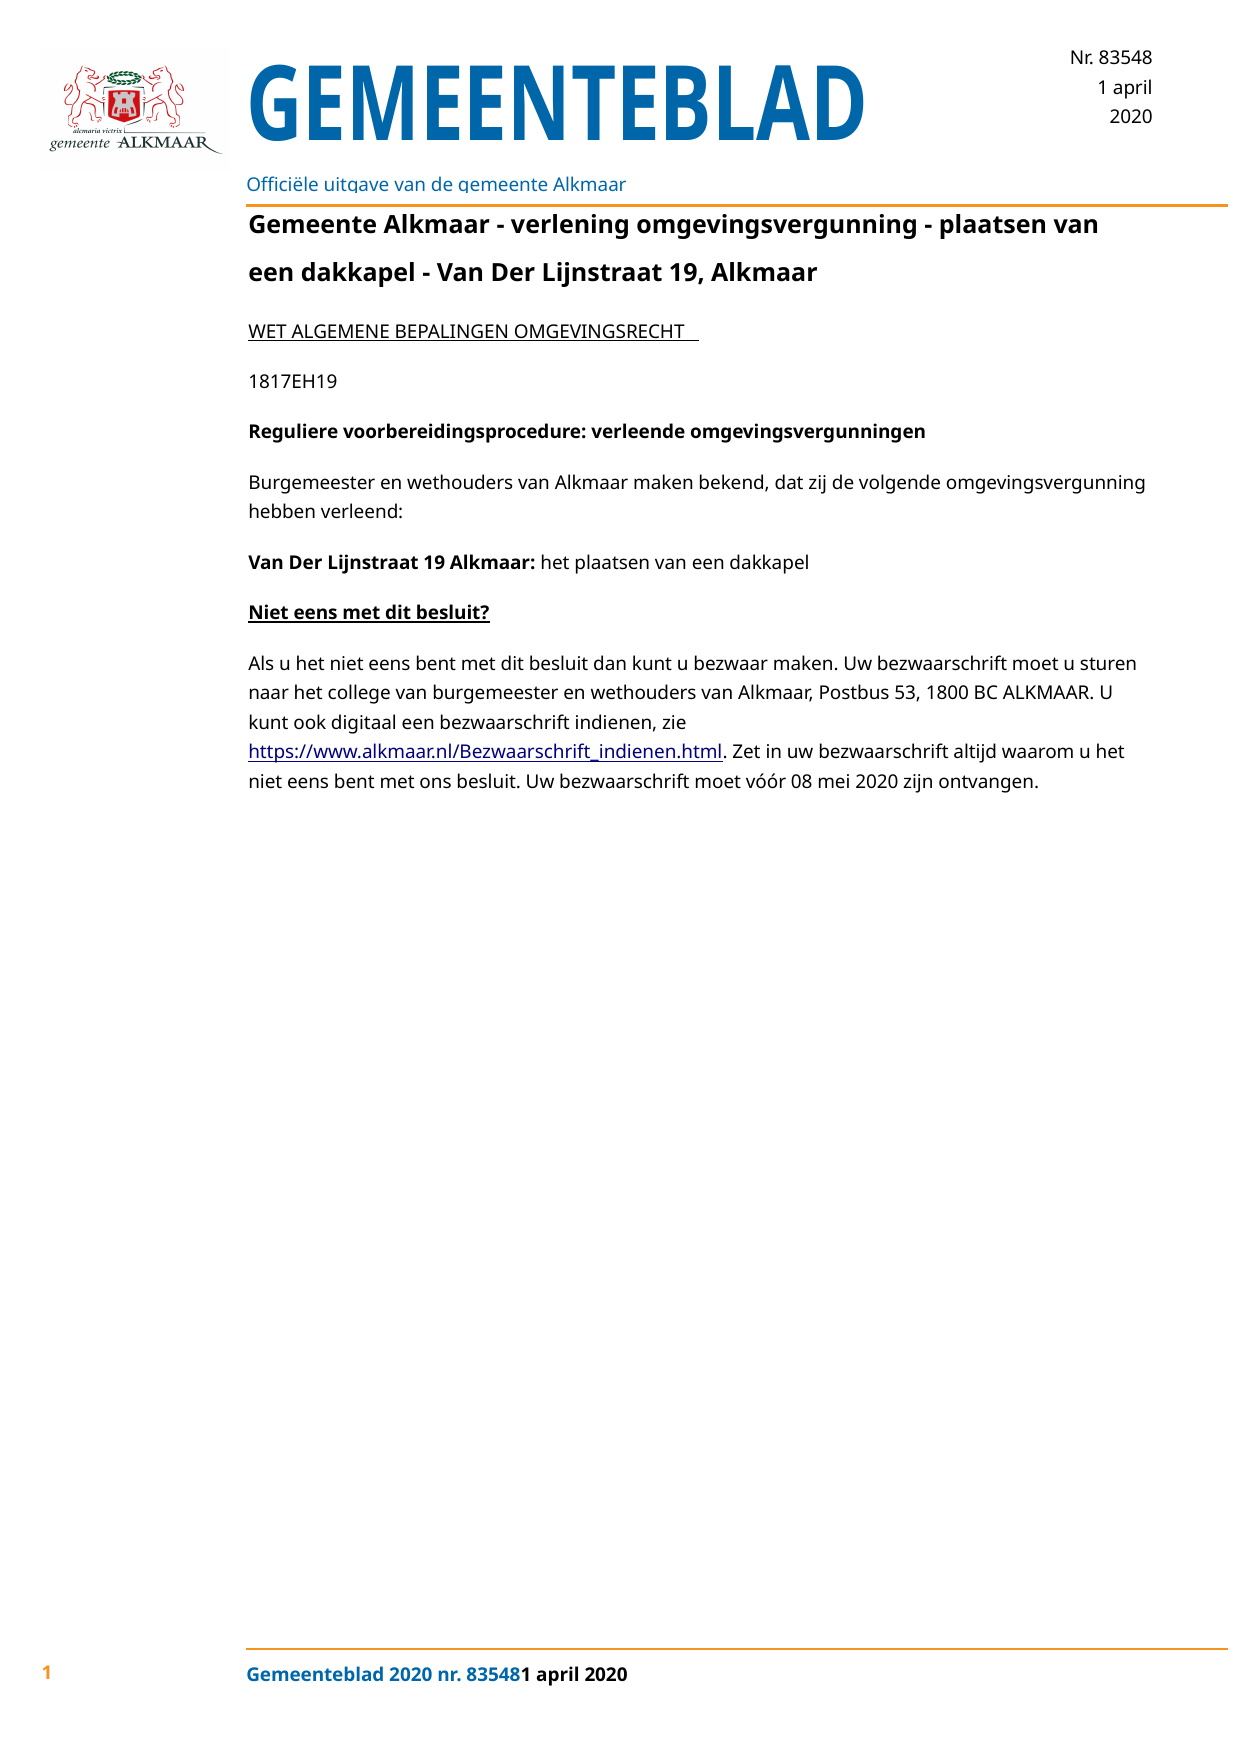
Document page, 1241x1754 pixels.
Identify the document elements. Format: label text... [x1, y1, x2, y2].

text Van Der Lijnstraat 19 Alkmaar: het plaatsen van een dakkapel [248, 549, 1152, 575]
text Gemeente Alkmaar - verlening omgevingsvergunning - plaatsen van een dakkapel - Van Der Lijnstraat 19, Alkmaar [248, 207, 1152, 288]
text Als u het niet eens bent met dit besluit dan kunt u bezwaar maken. Uw bezwaarschrift moet u sturen naar het college van burgemeester en wethouders van Alkmaar, Postbus 53, 1800 BC ALKMAAR. U kunt ook digitaal een bezwaarschrift indienen, zie https://www.alkmaar.nl/Bezwaarschrift_indienen.html. Zet in uw bezwaarschrift altijd waarom u het niet eens bent met ons besluit. Uw bezwaarschrift moet vóór 08 mei 2020 zijn ontvangen. [248, 650, 1152, 794]
text 1817EH19 [248, 368, 1152, 394]
picture [41, 47, 231, 172]
text Burgemeester en wethouders van Alkmaar maken bekend, dat zij de volgende omgevingsvergunning hebben verleend: [248, 469, 1152, 524]
text Niet eens met dit besluit? [248, 599, 1152, 625]
text WET ALGEMENE BEPALINGEN OMGEVINGSRECHT [248, 318, 1152, 344]
text Reguliere voorbereidingsprocedure: verleende omgevingsvergunningen [248, 419, 1152, 444]
